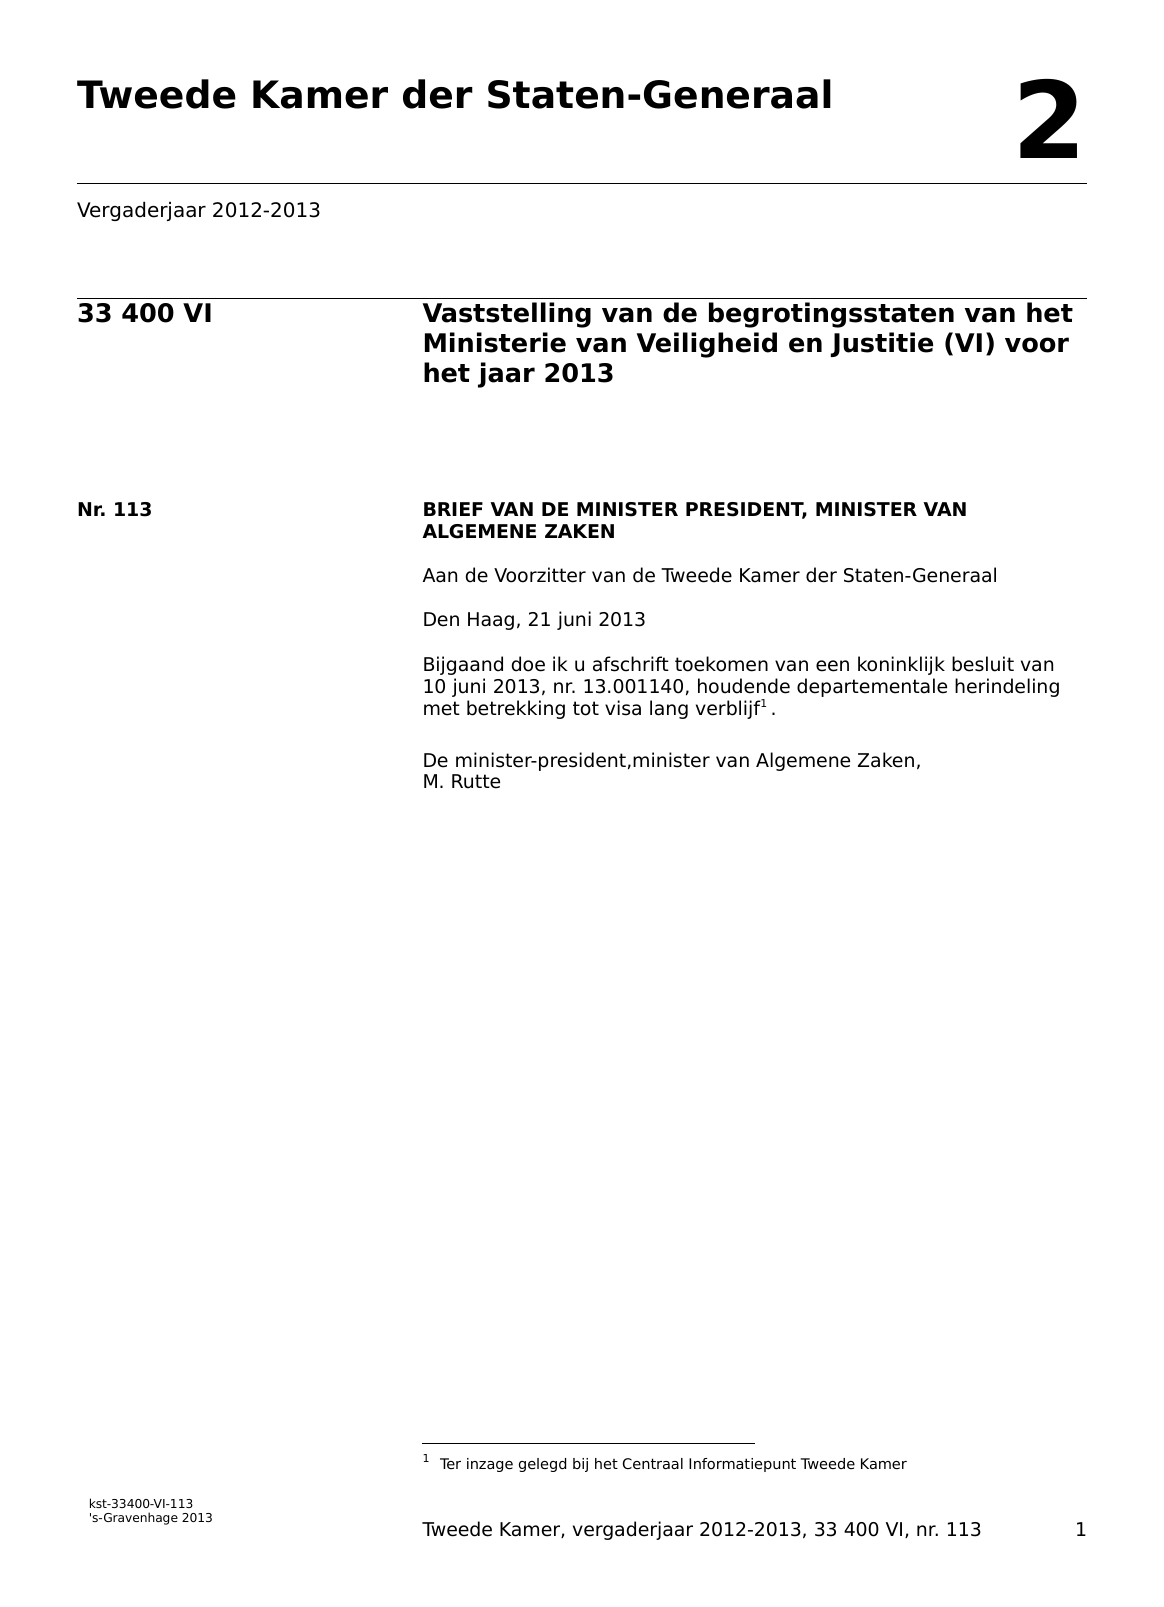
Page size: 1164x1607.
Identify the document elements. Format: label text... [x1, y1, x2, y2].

table_header 2 [886, 59, 1087, 183]
text Bijgaand doe ik u afschrift toekomen van een koninklijk besluit van 10 juni 2013, nr. 13.001140, houdende departementale herindeling met betrekking tot visa lang verblijf. [422, 653, 1087, 719]
text Ter inzage gelegd bij het Centraal Informatiepunt Tweede Kamer [422, 1452, 1087, 1474]
text kst-33400-VI-113 [88, 1497, 323, 1511]
subtitle 33 400 VI Vaststelling van de begrotingsstaten van het Ministerie van Veiligheid en Justitie (VI) voor het jaar 2013 [77, 299, 1087, 388]
text De minister-president,minister van Algemene Zaken, M. Rutte [422, 749, 1087, 793]
text Den Haag, 21 juni 2013 [422, 609, 1087, 631]
text 's-Gravenhage 2013 [88, 1511, 323, 1525]
subtitle Nr. 113 BRIEF VAN DE MINISTER PRESIDENT, MINISTER VAN ALGEMENE ZAKEN [77, 499, 1087, 543]
text Aan de Voorzitter van de Tweede Kamer der Staten-Generaal [422, 565, 1087, 587]
table_cell Vergaderjaar 2012-2013 [77, 184, 1087, 298]
table_header Tweede Kamer der Staten-Generaal [77, 59, 886, 183]
